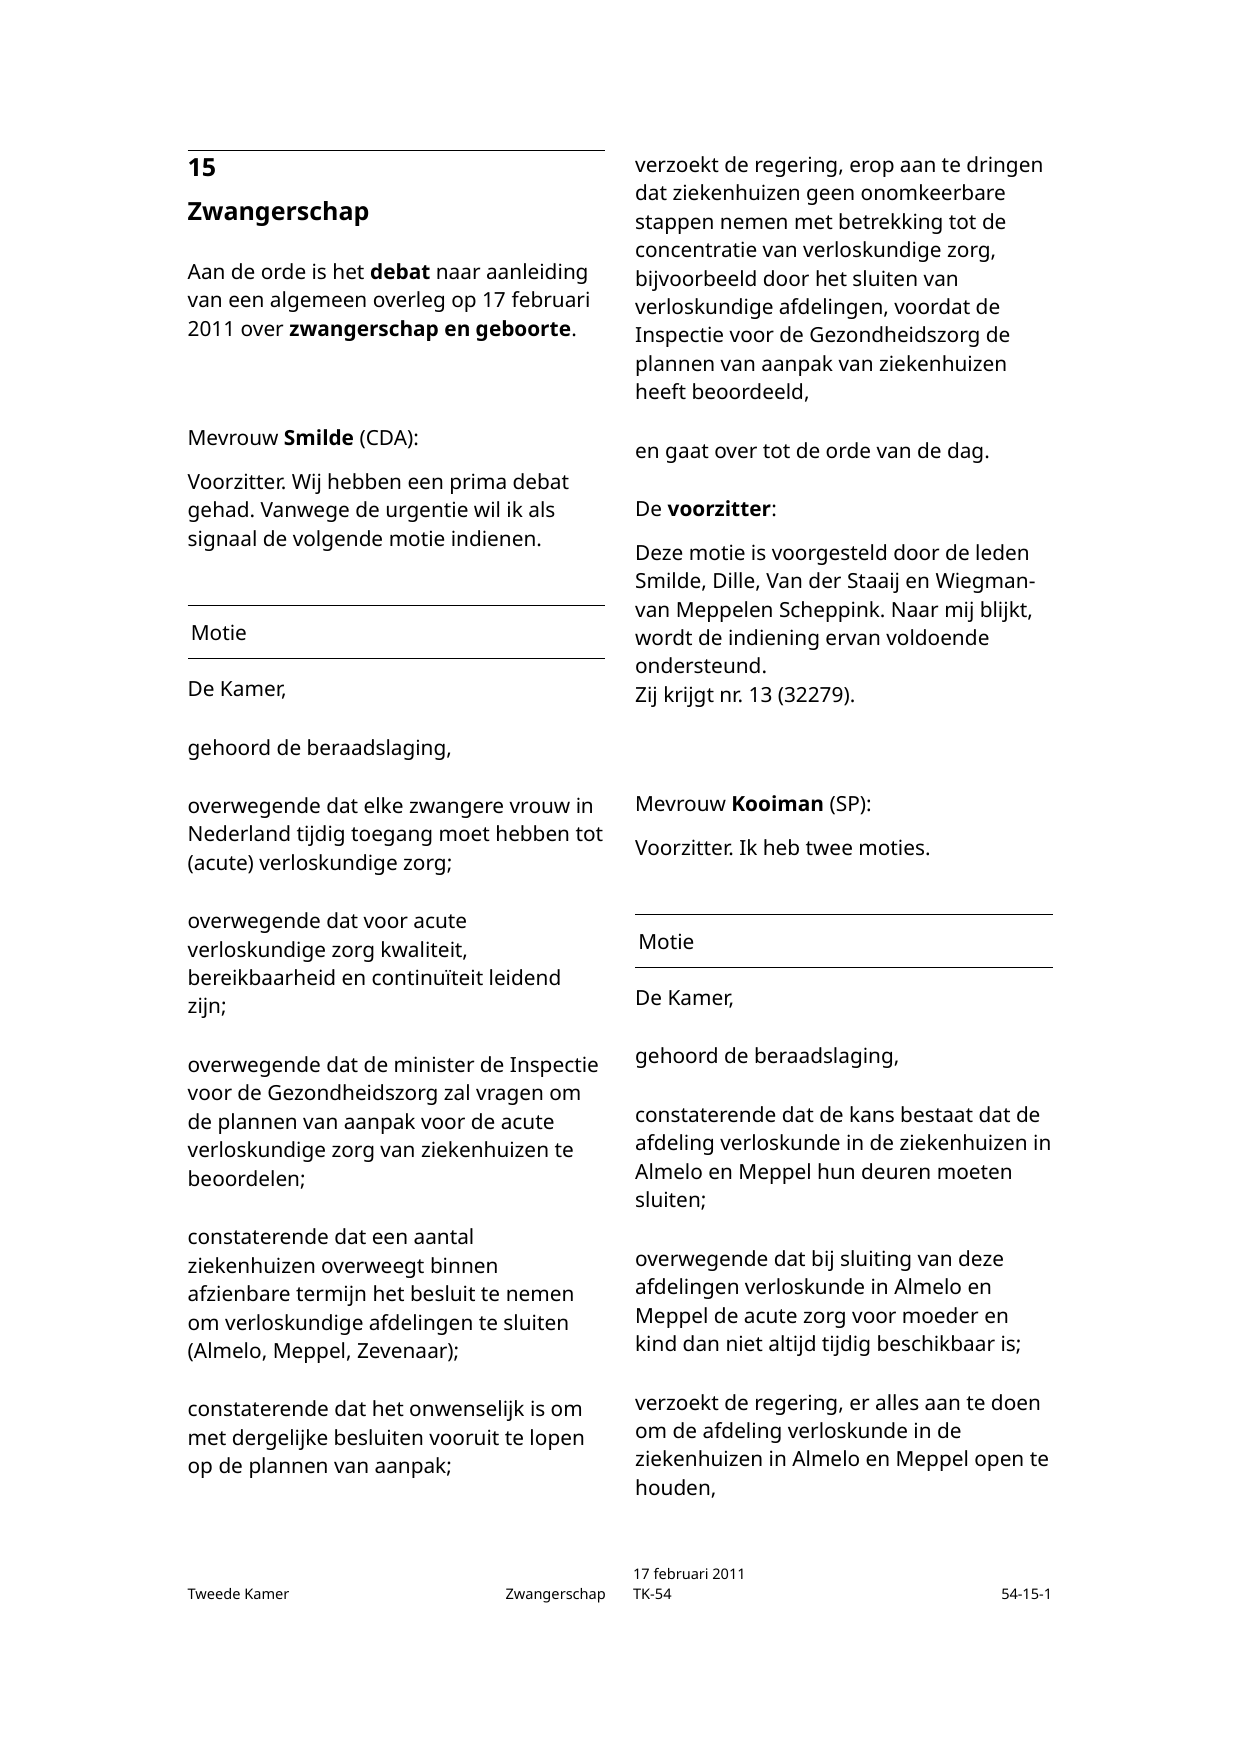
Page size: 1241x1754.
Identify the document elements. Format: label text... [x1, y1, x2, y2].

subtitle Motie [187, 606, 605, 659]
text  [187, 372, 605, 401]
text De voorzitter: [635, 494, 1053, 523]
text overwegende dat de minister de Inspectie voor de Gezondheidszorg zal vragen om de plannen van aanpak voor de acute verloskundige zorg van ziekenhuizen te beoordelen; [187, 1050, 605, 1192]
text verzoekt de regering, er alles aan te doen om de afdeling verloskunde in de ziekenhuizen in Almelo en Meppel open te houden, [635, 1388, 1053, 1501]
text De Kamer, [635, 983, 1053, 1012]
text verzoekt de regering, erop aan te dringen dat ziekenhuizen geen onomkeerbare stappen nemen met betrekking tot de concentratie van verloskundige zorg, bijvoorbeeld door het sluiten van verloskundige afdelingen, voordat de Inspectie voor de Gezondheidszorg de plannen van aanpak van ziekenhuizen heeft beoordeeld, [635, 150, 1053, 406]
text constaterende dat een aantal ziekenhuizen overweegt binnen afzienbare termijn het besluit te nemen om verloskundige afdelingen te sluiten (Almelo, Meppel, Zevenaar); [187, 1222, 605, 1364]
text Aan de orde is het debat naar aanleiding van een algemeen overleg op 17 februari 2011 over zwangerschap en geboorte. [187, 257, 605, 342]
text Mevrouw Kooiman (SP): [635, 789, 1053, 818]
text Zij krijgt nr. 13 (32279). [635, 680, 1053, 708]
text Mevrouw Smilde (CDA): [187, 423, 605, 452]
text constaterende dat het onwenselijk is om met dergelijke besluiten vooruit te lopen op de plannen van aanpak; [187, 1394, 605, 1480]
text Deze motie is voorgesteld door de leden Smilde, Dille, Van der Staaij en Wiegman-van Meppelen Scheppink. Naar mij blijkt, wordt de indiening ervan voldoende ondersteund. [635, 538, 1053, 680]
text gehoord de beraadslaging, [187, 733, 605, 761]
text  [635, 738, 1053, 767]
subtitle Motie [635, 915, 1053, 967]
text overwegende dat voor acute verloskundige zorg kwaliteit, bereikbaarheid en continuïteit leidend zijn; [187, 906, 605, 1020]
text constaterende dat de kans bestaat dat de afdeling verloskunde in de ziekenhuizen in Almelo en Meppel hun deuren moeten sluiten; [635, 1100, 1053, 1214]
text 15 [187, 151, 605, 184]
text overwegende dat bij sluiting van deze afdelingen verloskunde in Almelo en Meppel de acute zorg voor moeder en kind dan niet altijd tijdig beschikbaar is; [635, 1244, 1053, 1358]
text overwegende dat elke zwangere vrouw in Nederland tijdig toegang moet hebben tot (acute) verloskundige zorg; [187, 791, 605, 876]
text gehoord de beraadslaging, [635, 1042, 1053, 1070]
text Voorzitter. Ik heb twee moties. [635, 833, 1053, 861]
text Zwangerschap [187, 193, 605, 227]
text en gaat over tot de orde van de dag. [635, 436, 1053, 464]
text Voorzitter. Wij hebben een prima debat gehad. Vanwege de urgentie wil ik als signaal de volgende motie indienen. [187, 467, 605, 552]
text De Kamer, [187, 674, 605, 703]
